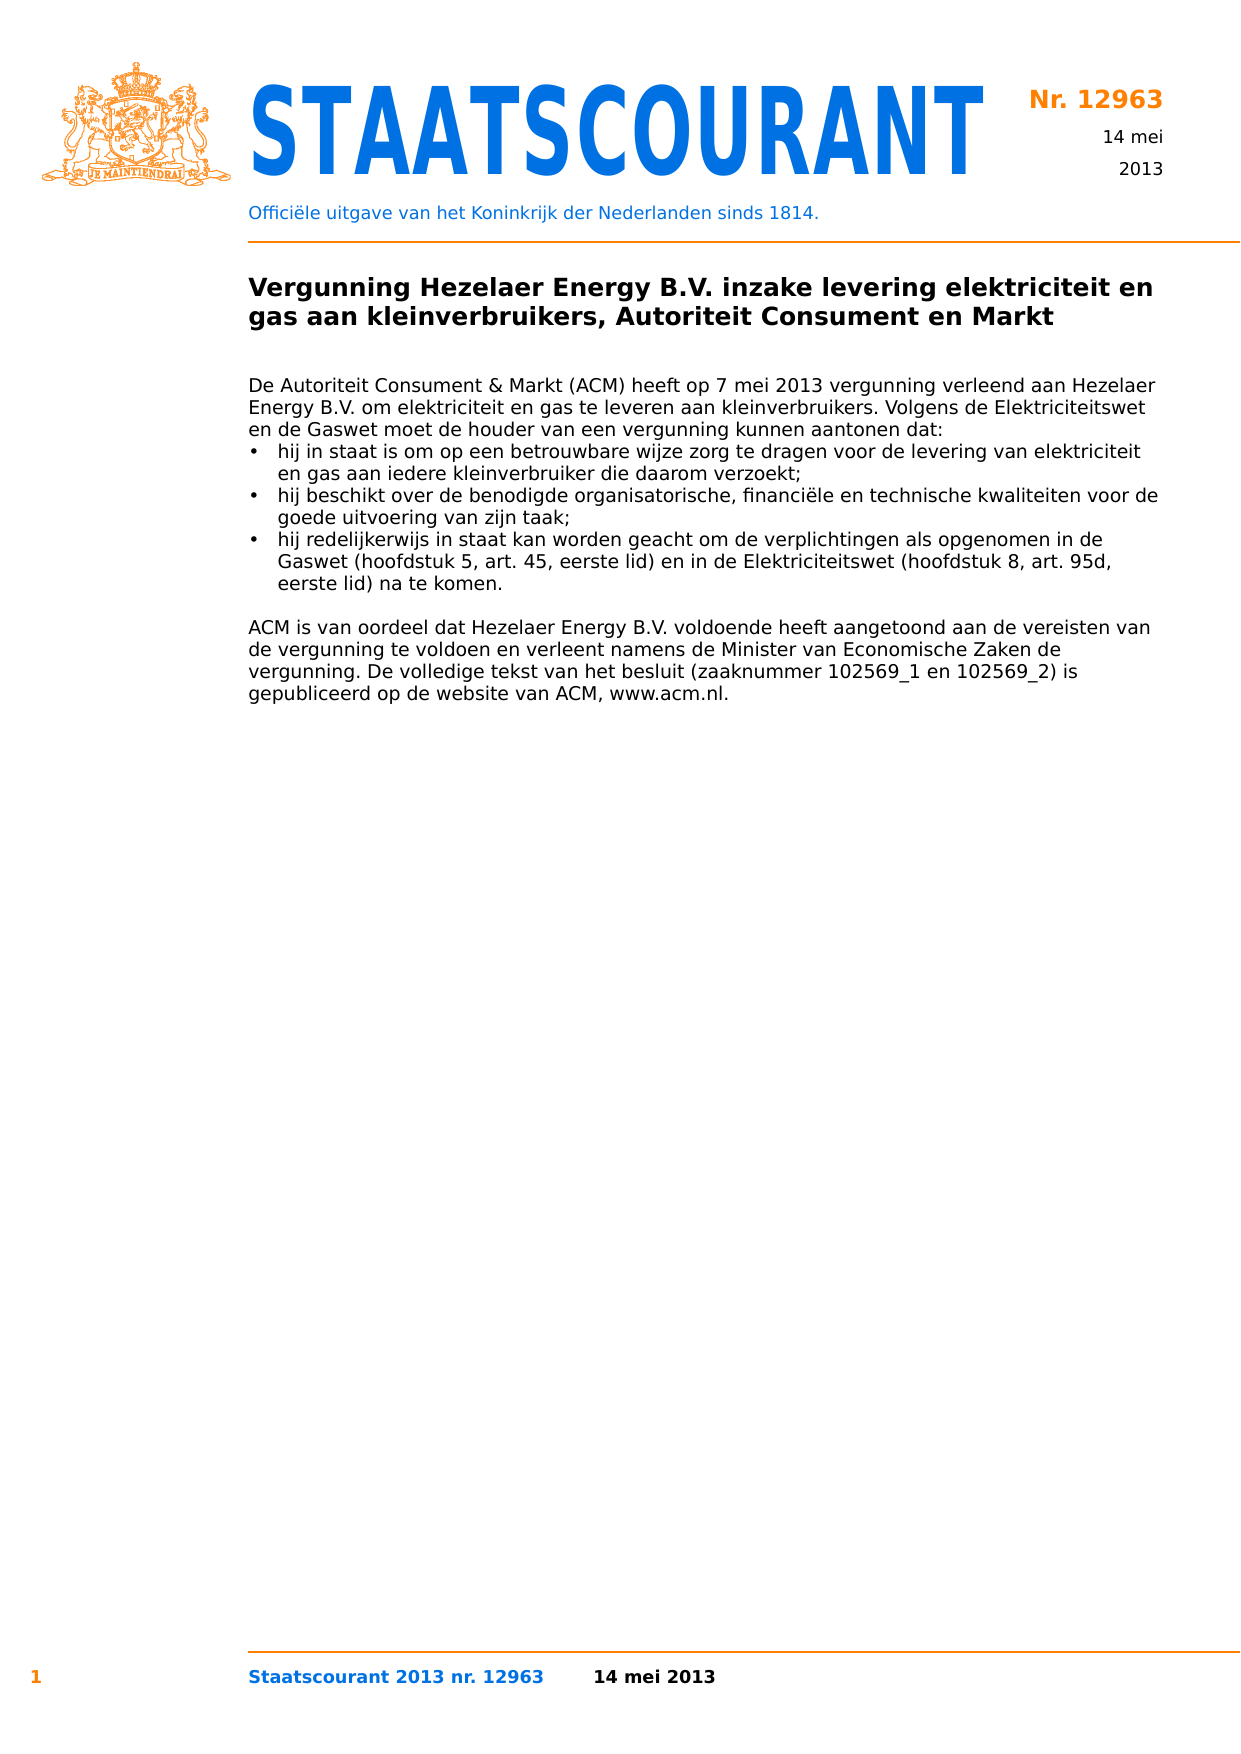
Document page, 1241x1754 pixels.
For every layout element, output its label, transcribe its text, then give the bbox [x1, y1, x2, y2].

text • hij redelijkerwijs in staat kan worden geacht om de verplichtingen als opgenomen in de Gaswet (hoofdstuk 5, art. 45, eerste lid) en in de Elektriciteitswet (hoofdstuk 8, art. 95d, eerste lid) na te komen. [248, 529, 1163, 595]
table_header [25, 62, 248, 241]
subtitle Vergunning Hezelaer Energy B.V. inzake levering elektriciteit en gas aan kleinverbruikers, Autoriteit Consument en Markt [248, 273, 1163, 331]
text De Autoriteit Consument & Markt (ACM) heeft op 7 mei 2013 vergunning verleend aan Hezelaer Energy B.V. om elektriciteit en gas te leveren aan kleinverbruikers. Volgens de Elektriciteitswet en de Gaswet moet de houder van een vergunning kunnen aantonen dat: [248, 375, 1163, 441]
table_cell Officiële uitgave van het Koninkrijk der Nederlanden sinds 1814. [248, 203, 1240, 241]
table_header STAATSCOURANT [248, 62, 998, 203]
text • hij beschikt over de benodigde organisatorische, financiële en technische kwaliteiten voor de goede uitvoering van zijn taak; [248, 485, 1163, 529]
text • hij in staat is om op een betrouwbare wijze zorg te dragen voor de levering van elektriciteit en gas aan iedere kleinverbruiker die daarom verzoekt; [248, 441, 1163, 485]
table_cell 14 mei [998, 121, 1240, 153]
picture [41, 62, 231, 186]
text ACM is van oordeel dat Hezelaer Energy B.V. voldoende heeft aangetoond aan de vereisten van de vergunning te voldoen en verleent namens de Minister van Economische Zaken de vergunning. De volledige tekst van het besluit (zaaknummer 102569_1 en 102569_2) is gepubliceerd op de website van ACM, www.acm.nl. [248, 617, 1163, 705]
table_cell 2013 [998, 153, 1240, 203]
table_header Nr. 12963 [998, 62, 1240, 121]
